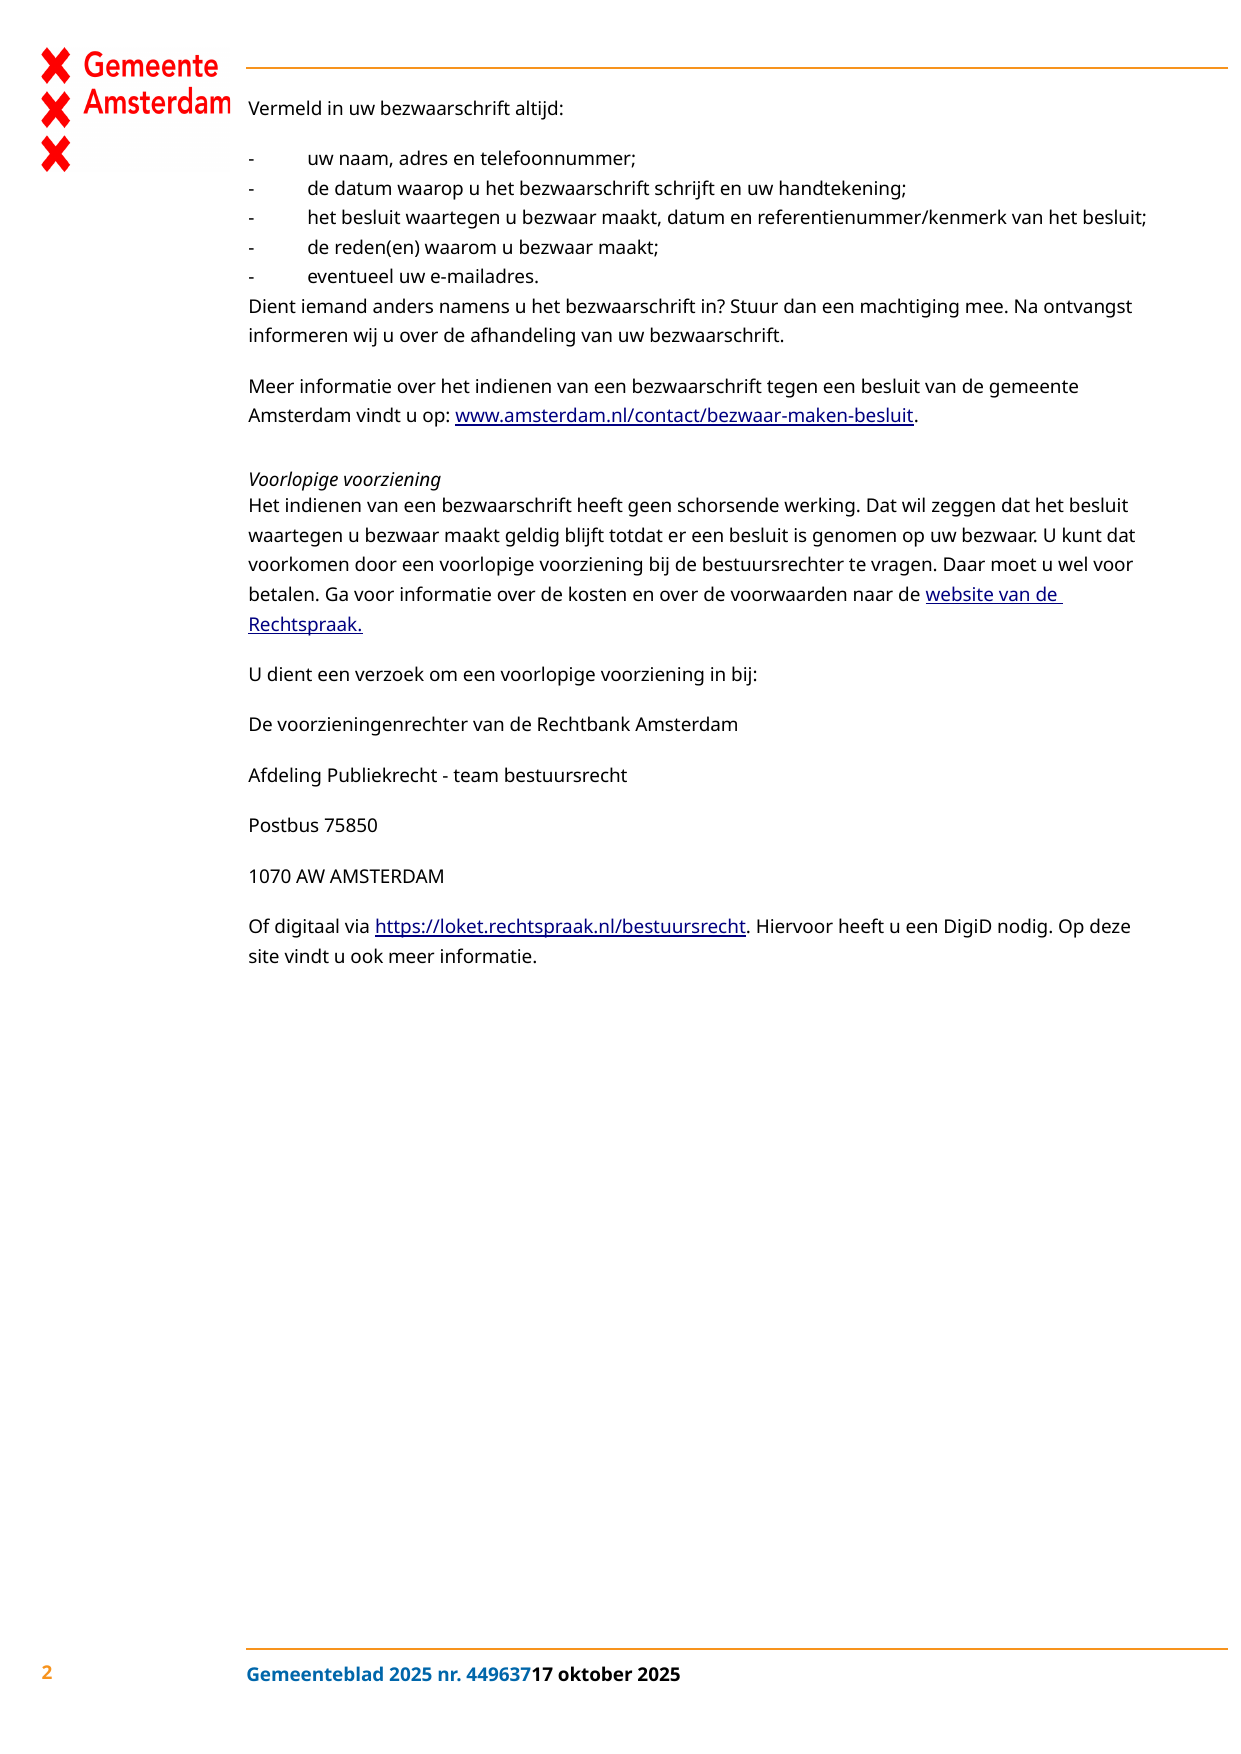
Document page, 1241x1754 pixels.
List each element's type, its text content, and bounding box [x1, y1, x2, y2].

text Vermeld in uw bezwaarschrift altijd: [248, 95, 1152, 121]
text Het indienen van een bezwaarschrift heeft geen schorsende werking. Dat wil zeggen dat het besluit waartegen u bezwaar maakt geldig blijft totdat er een besluit is genomen op uw bezwaar. U kunt dat voorkomen door een voorlopige voorziening bij de bestuursrechter te vragen. Daar moet u wel voor betalen. Ga voor informatie over de kosten en over de voorwaarden naar de website van de Rechtspraak. [248, 492, 1152, 636]
list uw naam, adres en telefoonnummer; [248, 145, 1152, 171]
text Postbus 75850 [248, 812, 1152, 838]
list het besluit waartegen u bezwaar maakt, datum en referentienummer/kenmerk van het besluit; [248, 204, 1152, 230]
text Voorlopige voorziening [248, 467, 1152, 492]
picture [41, 47, 231, 172]
text U dient een verzoek om een voorlopige voorziening in bij: [248, 661, 1152, 687]
text Dient iemand anders namens u het bezwaarschrift in? Stuur dan een machtiging mee. Na ontvangst informeren wij u over de afhandeling van uw bezwaarschrift. [248, 293, 1152, 348]
list de datum waarop u het bezwaarschrift schrijft en uw handtekening; [248, 175, 1152, 201]
text De voorzieningenrechter van de Rechtbank Amsterdam [248, 712, 1152, 737]
list de reden(en) waarom u bezwaar maakt; [248, 234, 1152, 260]
text Afdeling Publiekrecht - team bestuursrecht [248, 762, 1152, 788]
text Meer informatie over het indienen van een bezwaarschrift tegen een besluit van de gemeente Amsterdam vindt u op: www.amsterdam.nl/contact/bezwaar-maken-besluit. [248, 373, 1152, 428]
text 1070 AW AMSTERDAM [248, 863, 1152, 888]
text Of digitaal via https://loket.rechtspraak.nl/bestuursrecht. Hiervoor heeft u een DigiD nodig. Op deze site vindt u ook meer informatie. [248, 913, 1152, 968]
list eventueel uw e-mailadres. [248, 263, 1152, 289]
